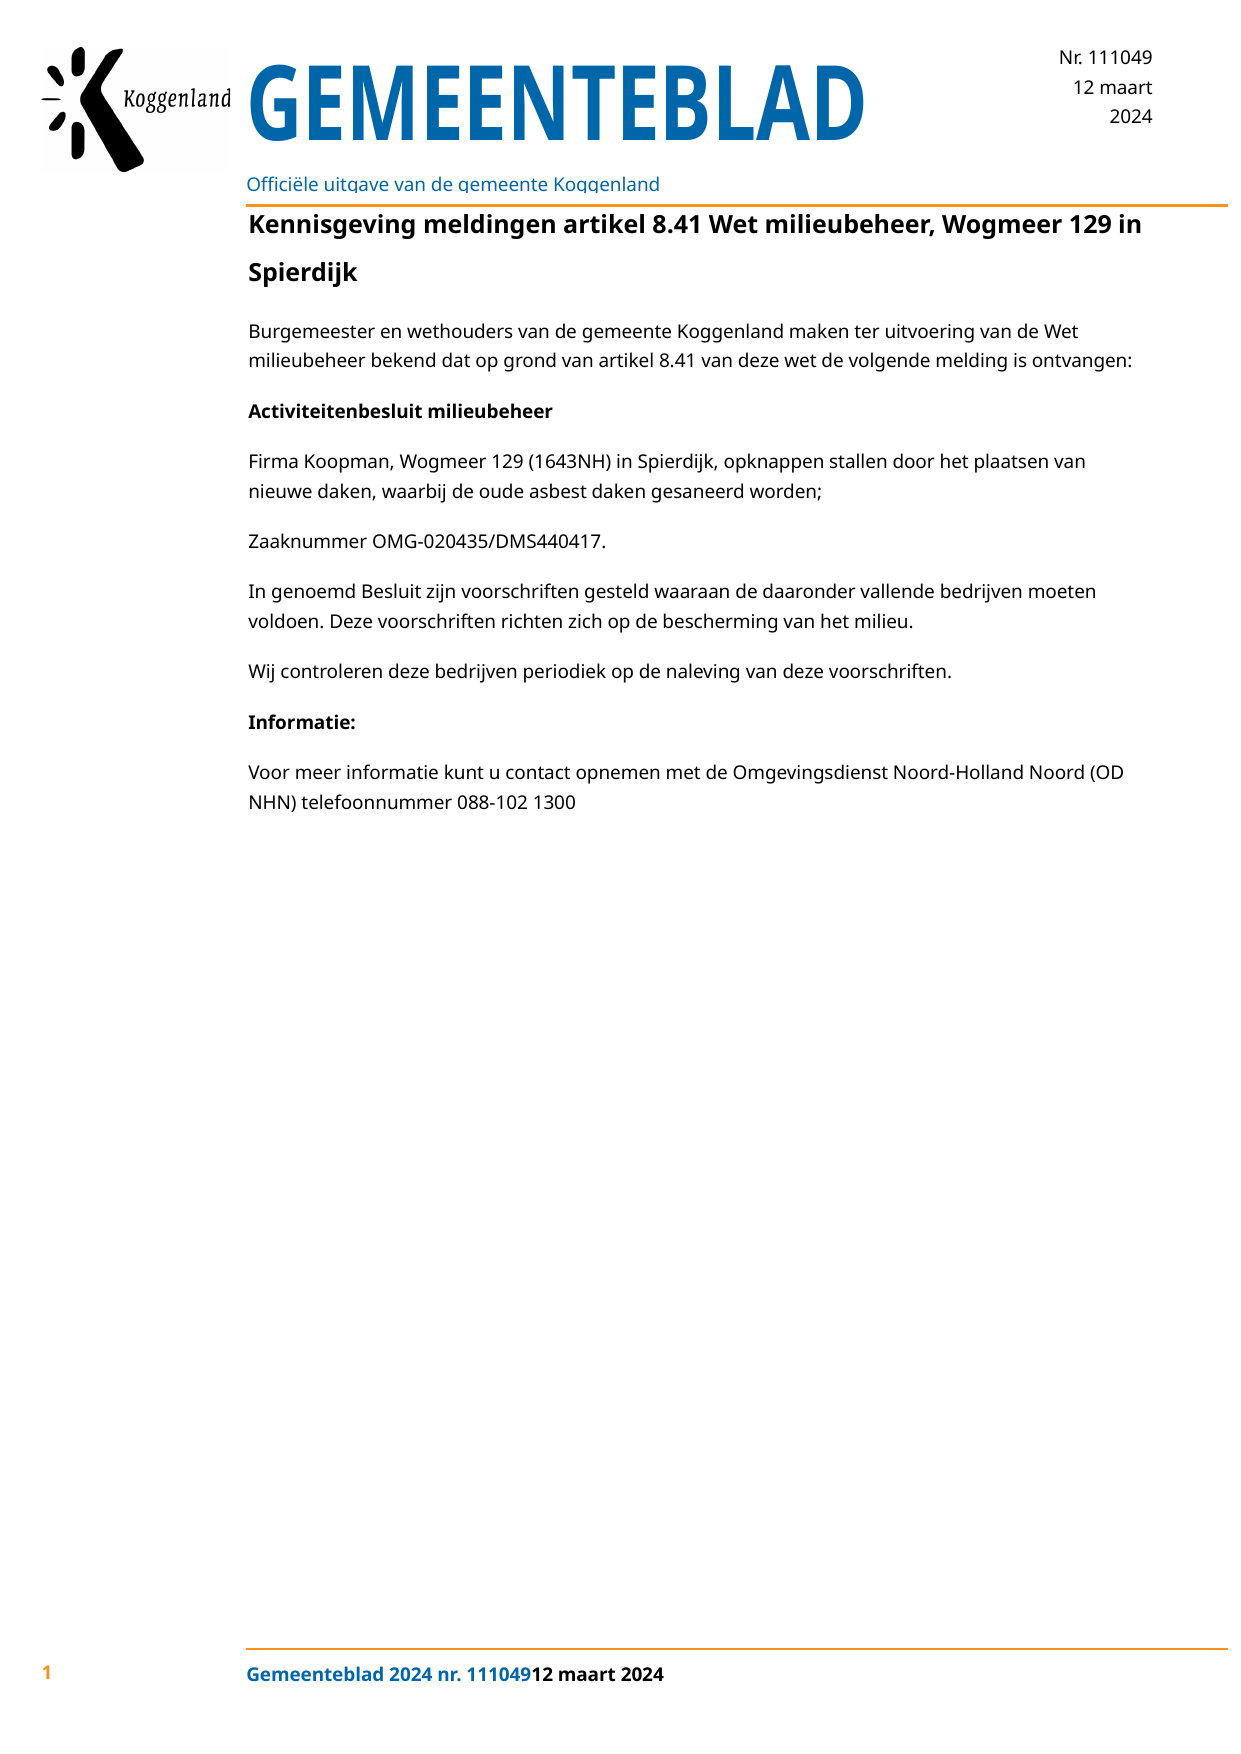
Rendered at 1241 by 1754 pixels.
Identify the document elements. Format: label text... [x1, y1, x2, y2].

text Burgemeester en wethouders van de gemeente Koggenland maken ter uitvoering van de Wet milieubeheer bekend dat op grond van artikel 8.41 van deze wet de volgende melding is ontvangen: [248, 318, 1152, 373]
text Activiteitenbesluit milieubeheer [248, 398, 1152, 424]
picture [41, 47, 231, 172]
text Firma Koopman, Wogmeer 129 (1643NH) in Spierdijk, opknappen stallen door het plaatsen van nieuwe daken, waarbij de oude asbest daken gesaneerd worden; [248, 448, 1152, 504]
text Voor meer informatie kunt u contact opnemen met de Omgevingsdienst Noord-Holland Noord (OD NHN) telefoonnummer 088-102 1300 [248, 759, 1152, 815]
text In genoemd Besluit zijn voorschriften gesteld waaraan de daaronder vallende bedrijven moeten voldoen. Deze voorschriften richten zich op de bescherming van het milieu. [248, 579, 1152, 634]
text Zaaknummer OMG-020435/DMS440417. [248, 528, 1152, 554]
text Informatie: [248, 709, 1152, 735]
text Kennisgeving meldingen artikel 8.41 Wet milieubeheer, Wogmeer 129 in Spierdijk [248, 207, 1152, 288]
text Wij controleren deze bedrijven periodiek op de naleving van deze voorschriften. [248, 659, 1152, 684]
